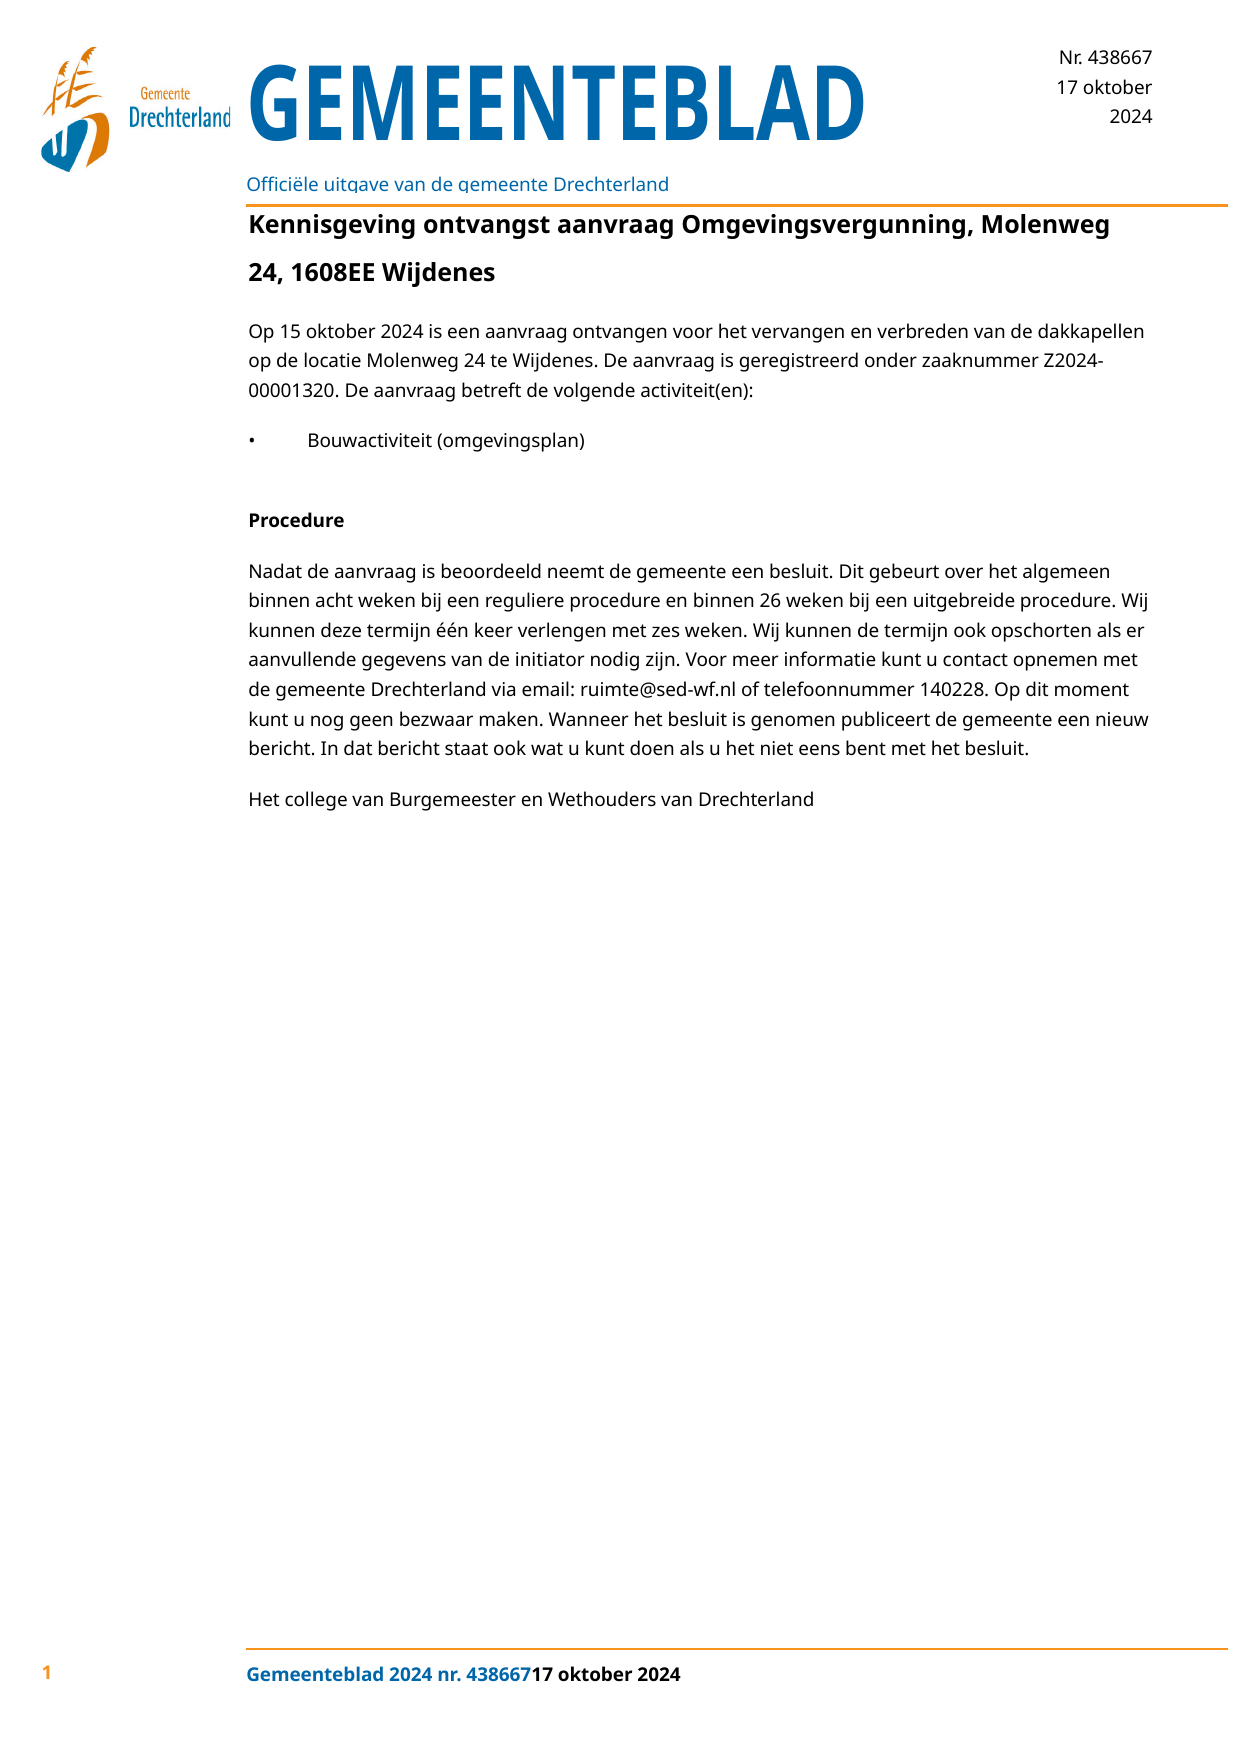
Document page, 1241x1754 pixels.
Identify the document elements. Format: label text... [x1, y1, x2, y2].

text Kennisgeving ontvangst aanvraag Omgevingsvergunning, Molenweg 24, 1608EE Wijdenes [248, 207, 1152, 288]
text Nadat de aanvraag is beoordeeld neemt de gemeente een besluit. Dit gebeurt over het algemeen binnen acht weken bij een reguliere procedure en binnen 26 weken bij een uitgebreide procedure. Wij kunnen deze termijn één keer verlengen met zes weken. Wij kunnen de termijn ook opschorten als er aanvullende gegevens van de initiator nodig zijn. Voor meer informatie kunt u contact opnemen met de gemeente Drechterland via email: ruimte@sed-wf.nl of telefoonnummer 140228. Op dit moment kunt u nog geen bezwaar maken. Wanneer het besluit is genomen publiceert de gemeente een nieuw bericht. In dat bericht staat ook wat u kunt doen als u het niet eens bent met het besluit. [248, 558, 1152, 761]
picture [41, 47, 231, 172]
text Op 15 oktober 2024 is een aanvraag ontvangen voor het vervangen en verbreden van de dakkapellen op de locatie Molenweg 24 te Wijdenes. De aanvraag is geregistreerd onder zaaknummer Z2024-00001320. De aanvraag betreft de volgende activiteit(en): [248, 318, 1152, 403]
list Bouwactiviteit (omgevingsplan) [248, 427, 1152, 453]
picture [41, 158, 64, 172]
text Procedure [248, 507, 1152, 533]
picture [226, 115, 231, 124]
text Het college van Burgemeester en Wethouders van Drechterland [248, 786, 1152, 812]
